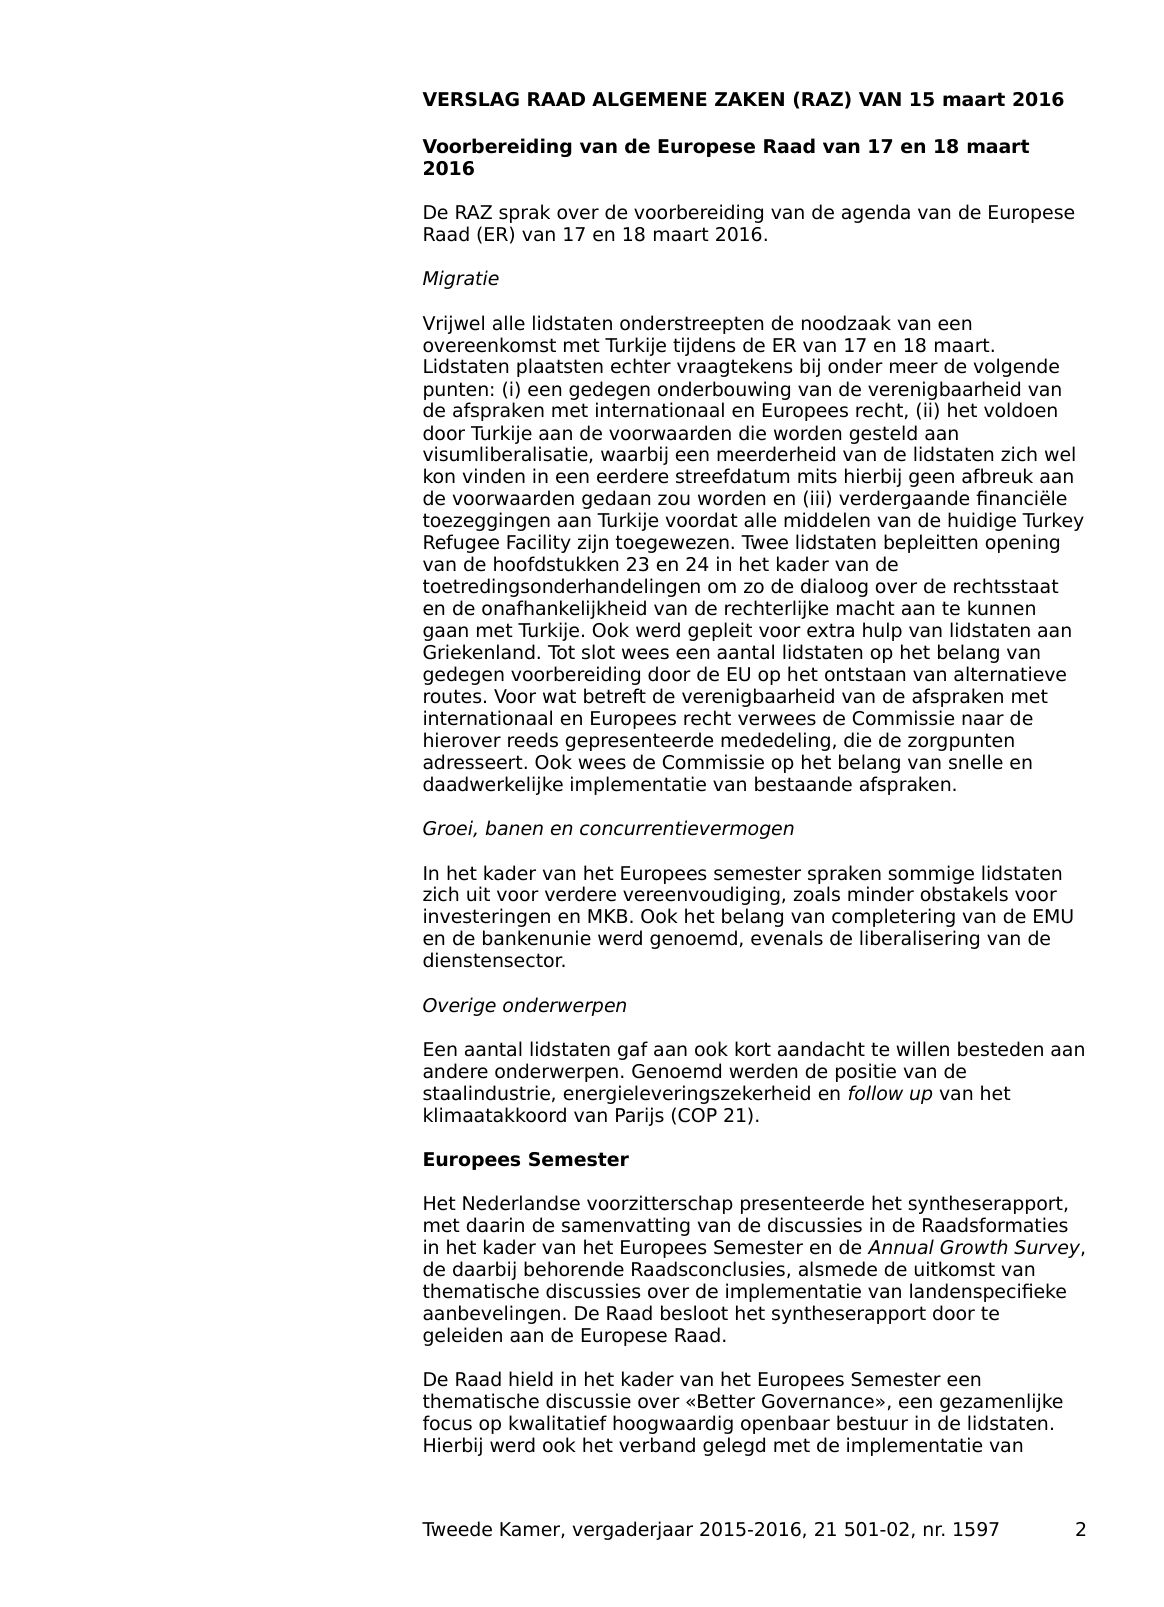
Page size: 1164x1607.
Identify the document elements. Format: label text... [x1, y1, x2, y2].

subtitle Migratie [422, 268, 1087, 290]
subtitle VERSLAG RAAD ALGEMENE ZAKEN (RAZ) VAN 15 maart 2016 [422, 89, 1087, 111]
subtitle Voorbereiding van de Europese Raad van 17 en 18 maart 2016 [422, 136, 1087, 180]
text De Raad hield in het kader van het Europees Semester een thematische discussie over «Better Governance», een gezamenlijke focus op kwalitatief hoogwaardig openbaar bestuur in de lidstaten. Hierbij werd ook het verband gelegd met de implementatie van [422, 1369, 1087, 1457]
subtitle Overige onderwerpen [422, 994, 1087, 1016]
subtitle Groei, banen en concurrentievermogen [422, 818, 1087, 840]
subtitle Europees Semester [422, 1149, 1087, 1171]
text Vrijwel alle lidstaten onderstreepten de noodzaak van een overeenkomst met Turkije tijdens de ER van 17 en 18 maart. Lidstaten plaatsten echter vraagtekens bij onder meer de volgende punten: (i) een gedegen onderbouwing van de verenigbaarheid van de afspraken met internationaal en Europees recht, (ii) het voldoen door Turkije aan de voorwaarden die worden gesteld aan visumliberalisatie, waarbij een meerderheid van de lidstaten zich wel kon vinden in een eerdere streefdatum mits hierbij geen afbreuk aan de voorwaarden gedaan zou worden en (iii) verdergaande financiële toezeggingen aan Turkije voordat alle middelen van de huidige Turkey Refugee Facility zijn toegewezen. Twee lidstaten bepleitten opening van de hoofdstukken 23 en 24 in het kader van de toetredingsonderhandelingen om zo de dialoog over de rechtsstaat en de onafhankelijkheid van de rechterlijke macht aan te kunnen gaan met Turkije. Ook werd gepleit voor extra hulp van lidstaten aan Griekenland. Tot slot wees een aantal lidstaten op het belang van gedegen voorbereiding door de EU op het ontstaan van alternatieve routes. Voor wat betreft de verenigbaarheid van de afspraken met internationaal en Europees recht verwees de Commissie naar de hierover reeds gepresenteerde mededeling, die de zorgpunten adresseert. Ook wees de Commissie op het belang van snelle en daadwerkelijke implementatie van bestaande afspraken. [422, 312, 1087, 796]
text De RAZ sprak over de voorbereiding van de agenda van de Europese Raad (ER) van 17 en 18 maart 2016. [422, 202, 1087, 246]
text In het kader van het Europees semester spraken sommige lidstaten zich uit voor verdere vereenvoudiging, zoals minder obstakels voor investeringen en MKB. Ook het belang van completering van de EMU en de bankenunie werd genoemd, evenals de liberalisering van de dienstensector. [422, 862, 1087, 972]
text Een aantal lidstaten gaf aan ook kort aandacht te willen besteden aan andere onderwerpen. Genoemd werden de positie van de staalindustrie, energieleveringszekerheid en follow up van het klimaatakkoord van Parijs (COP 21). [422, 1039, 1087, 1127]
text Het Nederlandse voorzitterschap presenteerde het syntheserapport, met daarin de samenvatting van de discussies in de Raadsformaties in het kader van het Europees Semester en de Annual Growth Survey, de daarbij behorende Raadsconclusies, alsmede de uitkomst van thematische discussies over de implementatie van landenspecifieke aanbevelingen. De Raad besloot het syntheserapport door te geleiden aan de Europese Raad. [422, 1193, 1087, 1347]
